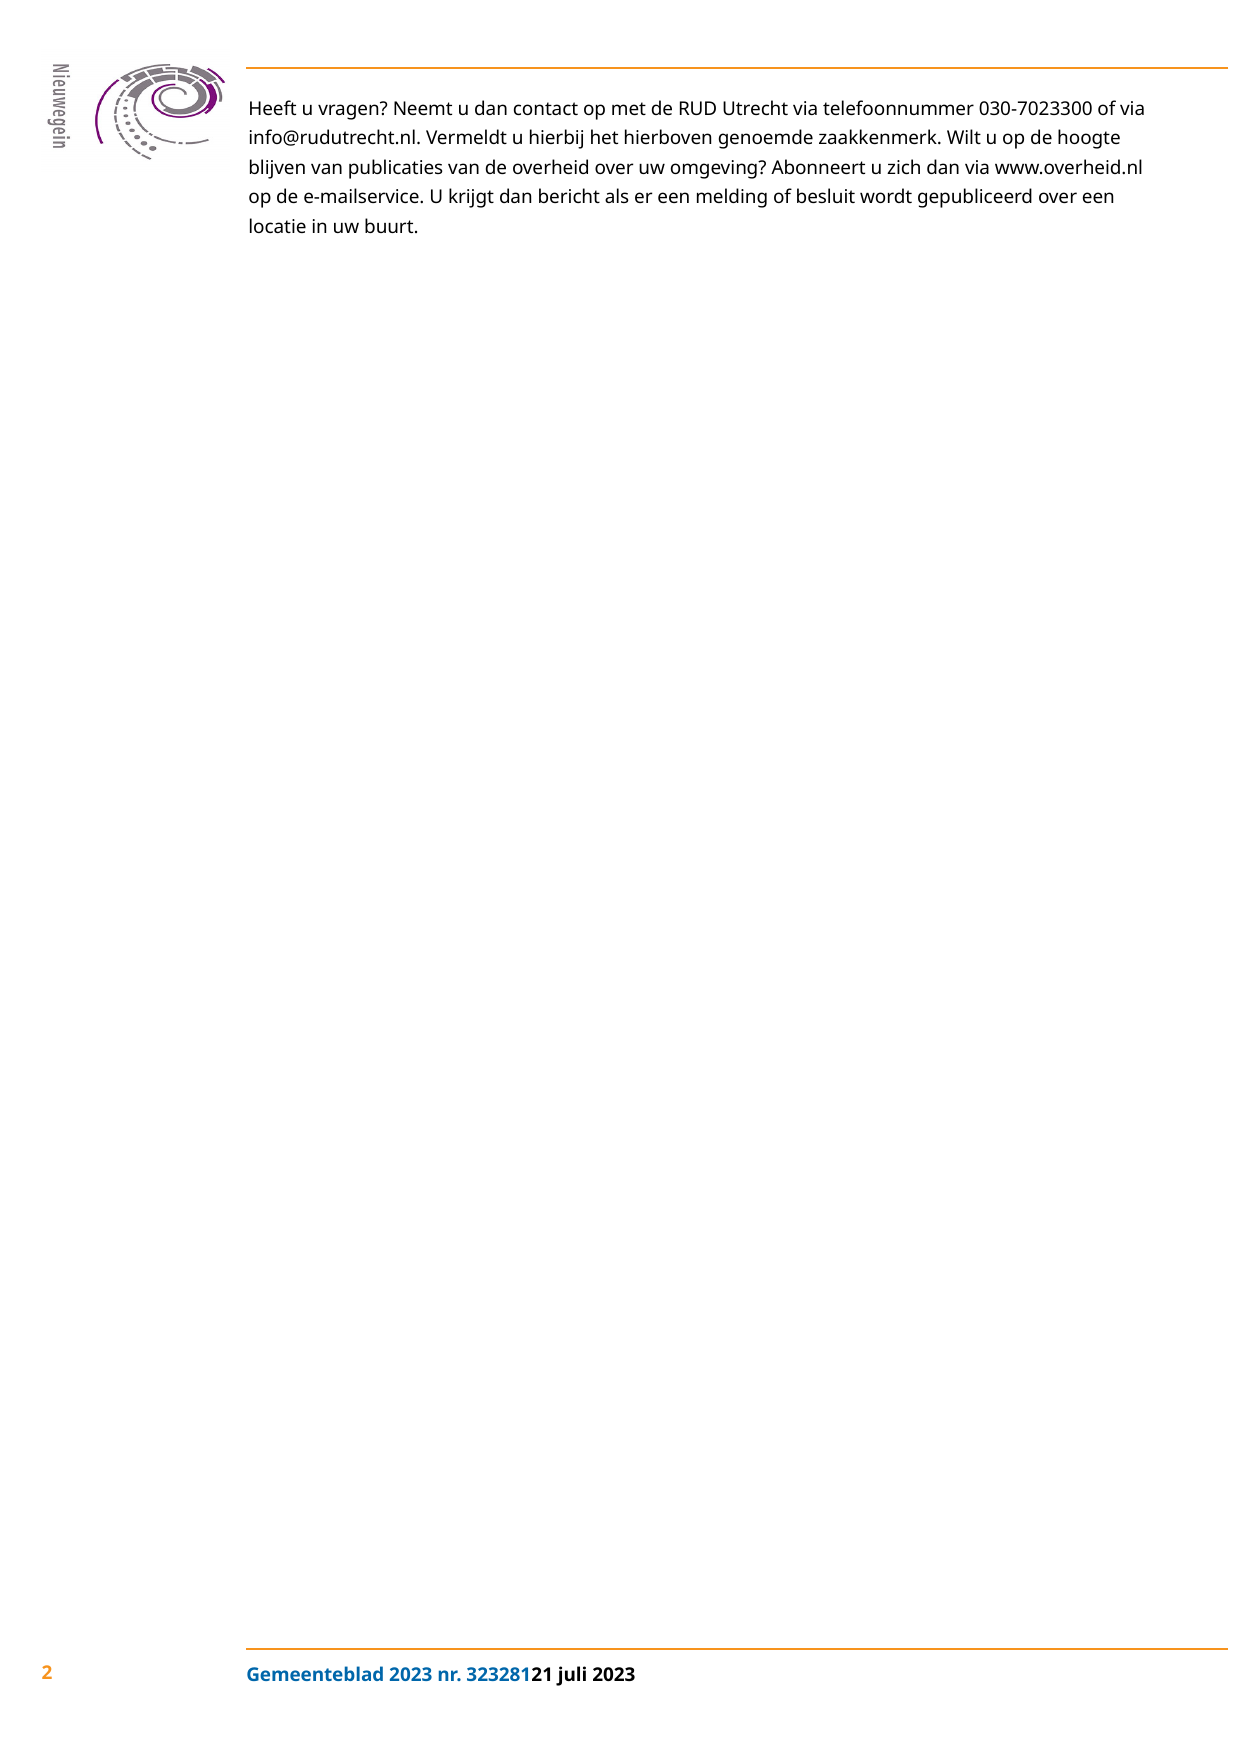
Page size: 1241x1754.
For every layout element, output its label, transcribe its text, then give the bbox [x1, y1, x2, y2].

picture [41, 47, 231, 172]
text Heeft u vragen? Neemt u dan contact op met de RUD Utrecht via telefoonnummer 030-7023300 of via info@rudutrecht.nl. Vermeldt u hierbij het hierboven genoemde zaakkenmerk. Wilt u op de hoogte blijven van publicaties van de overheid over uw omgeving? Abonneert u zich dan via www.overheid.nl op de e-mailservice. U krijgt dan bericht als er een melding of besluit wordt gepubliceerd over een locatie in uw buurt. [248, 95, 1152, 239]
